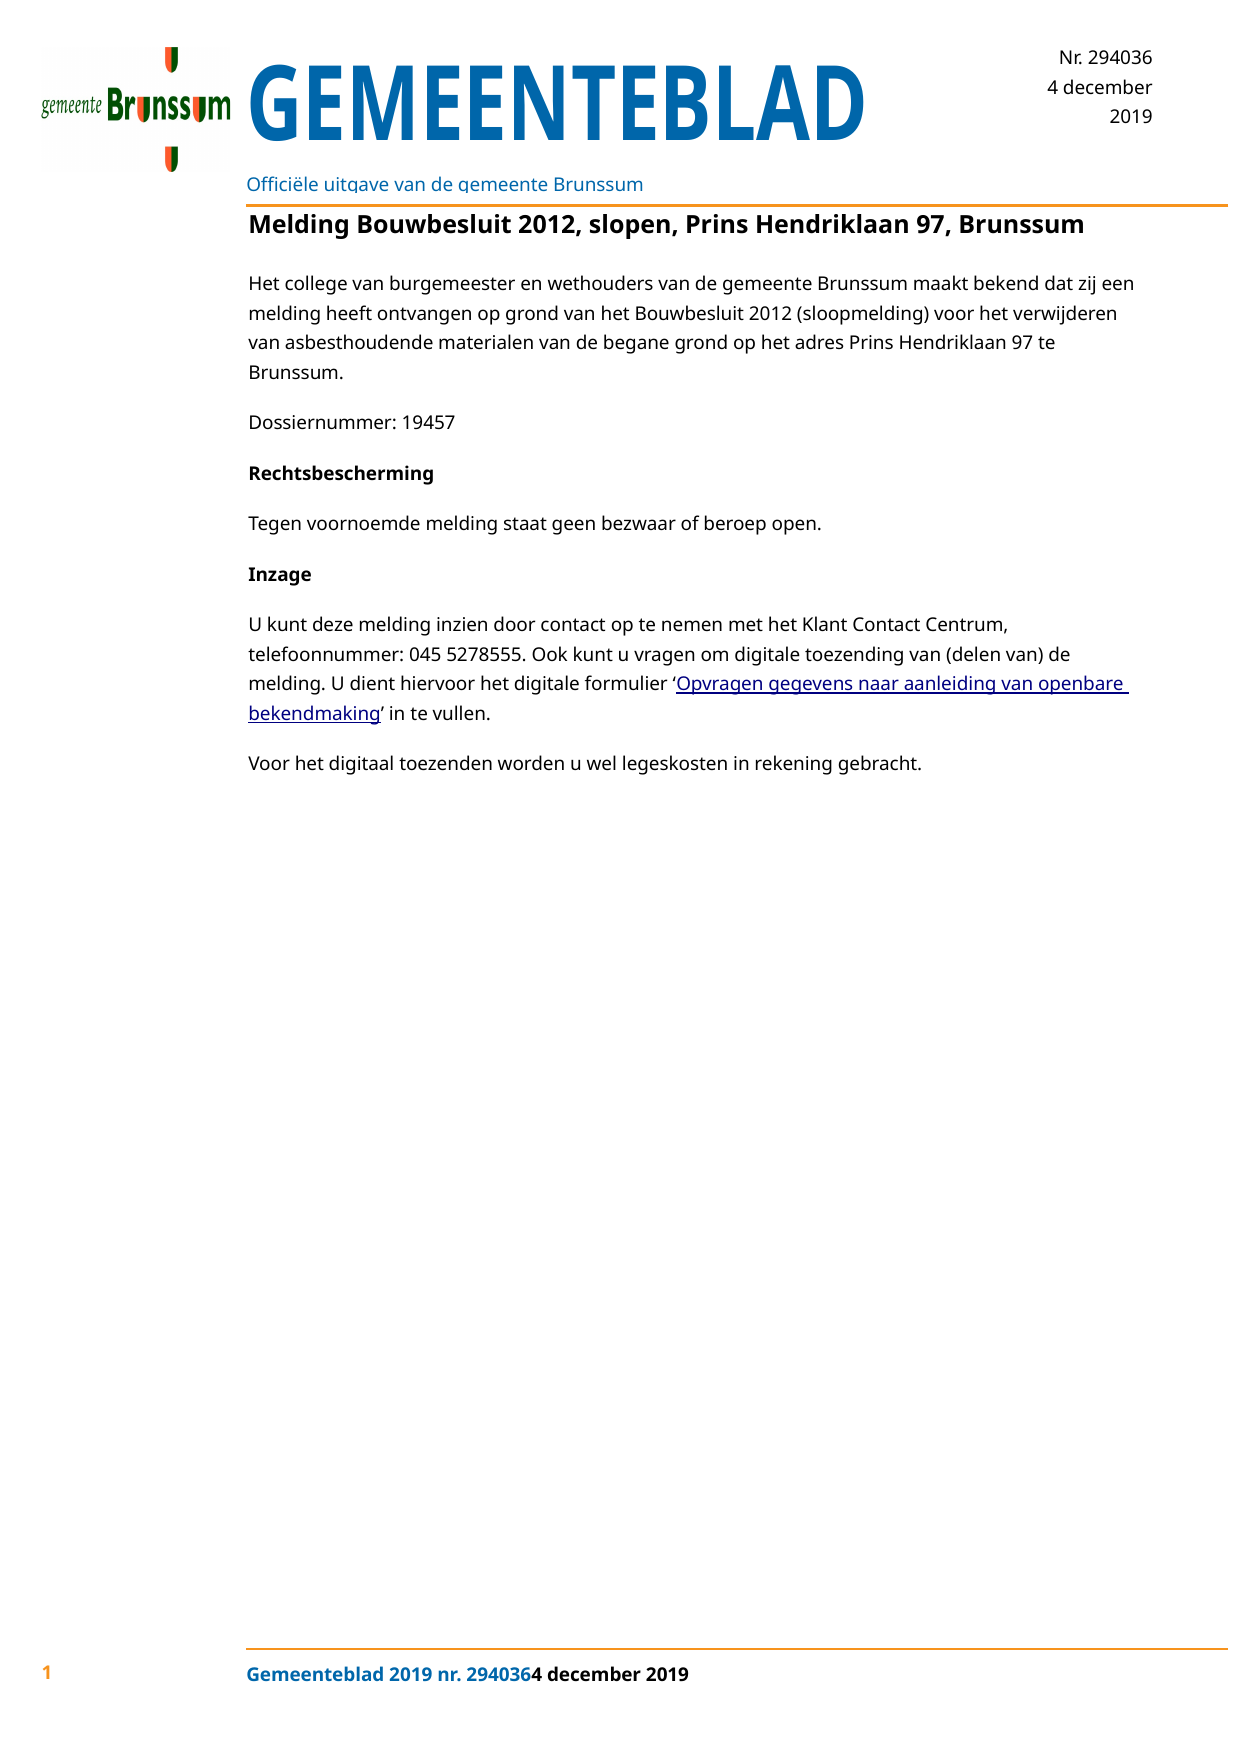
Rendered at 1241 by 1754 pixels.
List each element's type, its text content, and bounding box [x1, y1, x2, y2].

text Melding Bouwbesluit 2012, slopen, Prins Hendriklaan 97, Brunssum [248, 207, 1152, 241]
text Inzage [248, 561, 1152, 586]
text Het college van burgemeester en wethouders van de gemeente Brunssum maakt bekend dat zij een melding heeft ontvangen op grond van het Bouwbesluit 2012 (sloopmelding) voor het verwijderen van asbesthoudende materialen van de begane grond op het adres Prins Hendriklaan 97 te Brunssum. [248, 270, 1152, 385]
text Dossiernummer: 19457 [248, 409, 1152, 435]
picture [41, 47, 231, 172]
text Voor het digitaal toezenden worden u wel legeskosten in rekening gebracht. [248, 750, 1152, 776]
text Tegen voornoemde melding staat geen bezwaar of beroep open. [248, 510, 1152, 536]
text Rechtsbescherming [248, 460, 1152, 486]
text U kunt deze melding inzien door contact op te nemen met het Klant Contact Centrum, telefoonnummer: 045 5278555. Ook kunt u vragen om digitale toezending van (delen van) de melding. U dient hiervoor het digitale formulier ‘Opvragen gegevens naar aanleiding van openbare bekendmaking’ in te vullen. [248, 611, 1152, 726]
